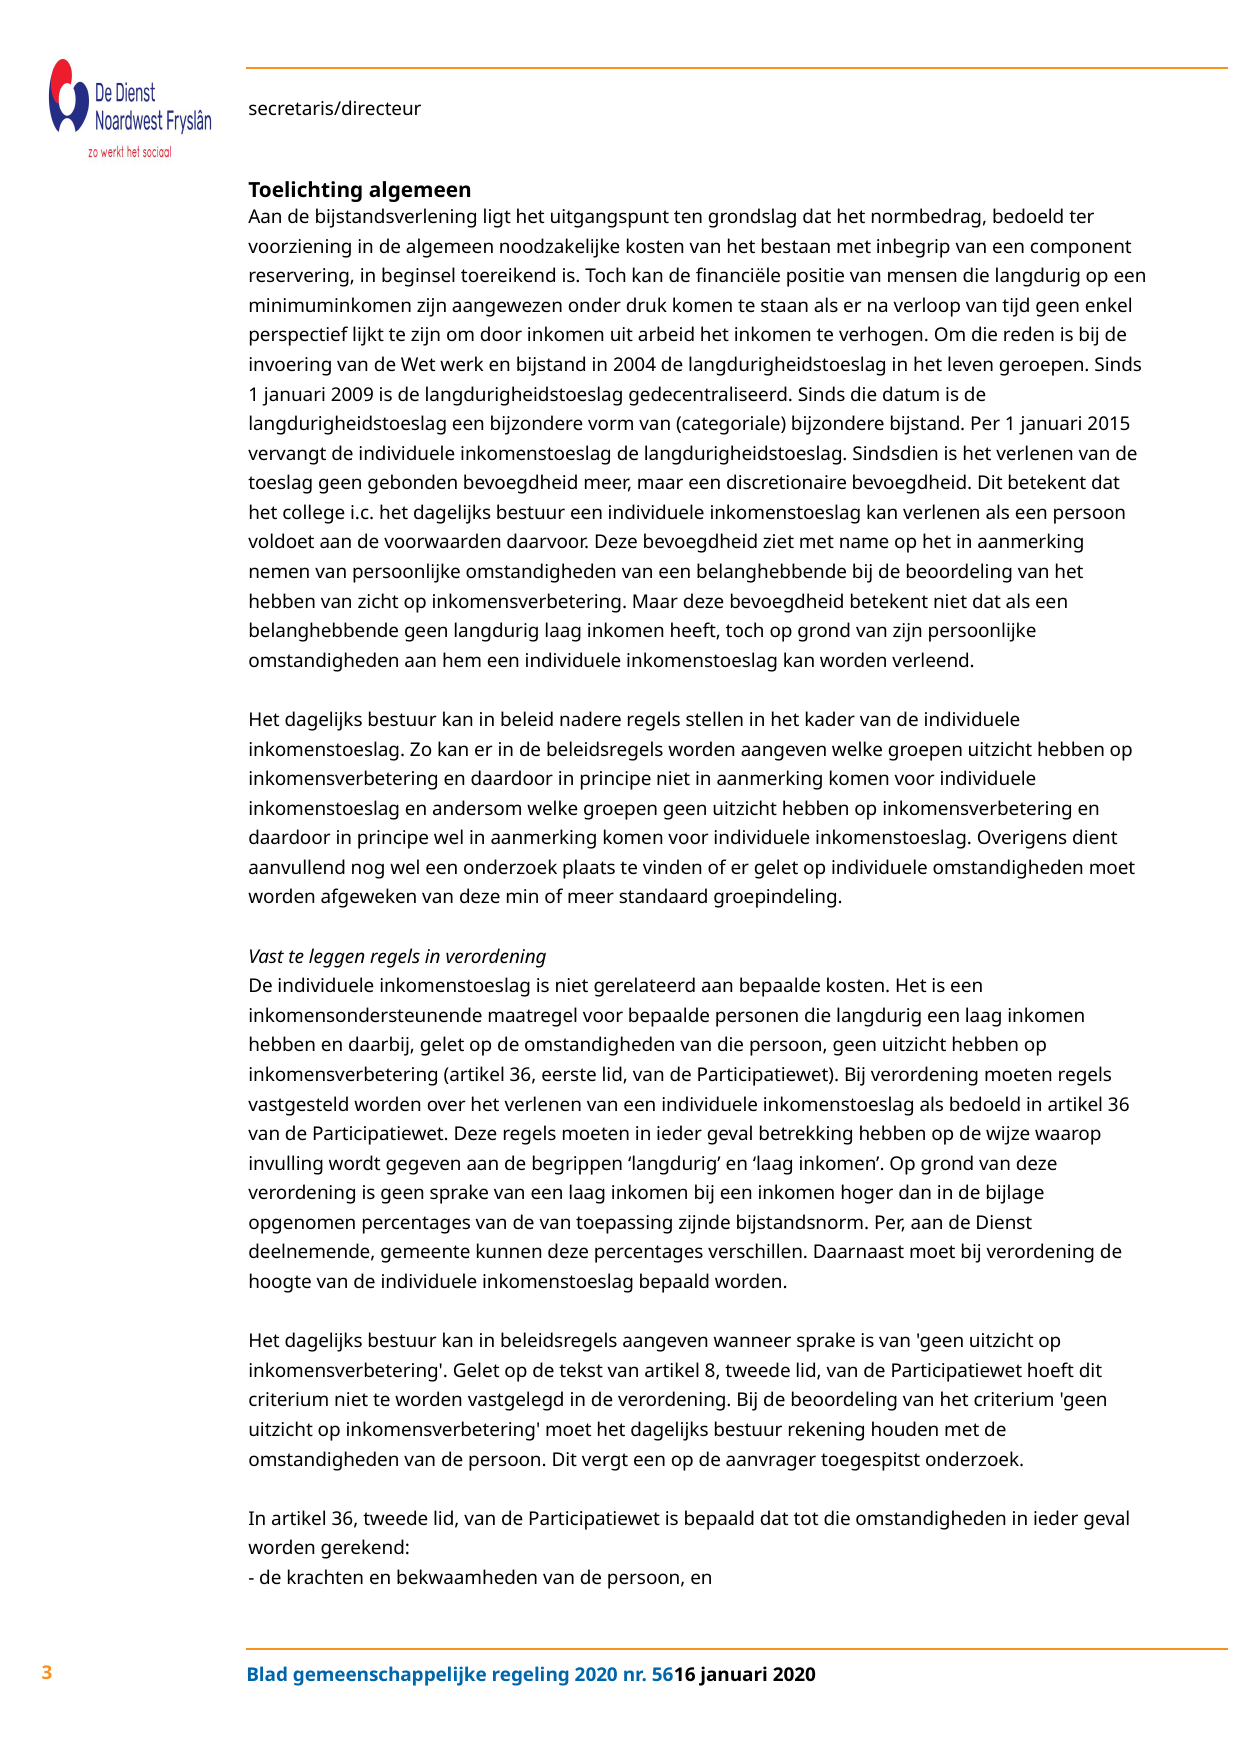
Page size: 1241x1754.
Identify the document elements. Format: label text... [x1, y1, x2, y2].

text In artikel 36, tweede lid, van de Participatiewet is bepaald dat tot die omstandigheden in ieder geval worden gerekend: [248, 1505, 1152, 1560]
text - de krachten en bekwaamheden van de persoon, en [248, 1564, 1152, 1590]
text Het dagelijks bestuur kan in beleidsregels aangeven wanneer sprake is van 'geen uitzicht op inkomensverbetering'. Gelet op de tekst van artikel 8, tweede lid, van de Participatiewet hoeft dit criterium niet te worden vastgelegd in de verordening. Bij de beoordeling van het criterium 'geen uitzicht op inkomensverbetering' moet het dagelijks bestuur rekening houden met de omstandigheden van de persoon. Dit vergt een op de aanvrager toegespitst onderzoek. [248, 1327, 1152, 1471]
text De individuele inkomenstoeslag is niet gerelateerd aan bepaalde kosten. Het is een inkomensondersteunende maatregel voor bepaalde personen die langdurig een laag inkomen hebben en daarbij, gelet op de omstandigheden van die persoon, geen uitzicht hebben op inkomensverbetering (artikel 36, eerste lid, van de Participatiewet). Bij verordening moeten regels vastgesteld worden over het verlenen van een individuele inkomenstoeslag als bedoeld in artikel 36 van de Participatiewet. Deze regels moeten in ieder geval betrekking hebben op de wijze waarop invulling wordt gegeven aan de begrippen ‘langdurig’ en ‘laag inkomen’. Op grond van deze verordening is geen sprake van een laag inkomen bij een inkomen hoger dan in de bijlage opgenomen percentages van de van toepassing zijnde bijstandsnorm. Per, aan de Dienst deelnemende, gemeente kunnen deze percentages verschillen. Daarnaast moet bij verordening de hoogte van de individuele inkomenstoeslag bepaald worden. [248, 972, 1152, 1294]
text Vast te leggen regels in verordening [248, 943, 1152, 968]
text Toelichting algemeen [248, 175, 1152, 203]
text secretaris/directeur [248, 95, 1152, 121]
text Het dagelijks bestuur kan in beleid nadere regels stellen in het kader van de individuele inkomenstoeslag. Zo kan er in de beleidsregels worden aangeven welke groepen uitzicht hebben op inkomensverbetering en daardoor in principe niet in aanmerking komen voor individuele inkomenstoeslag en andersom welke groepen geen uitzicht hebben op inkomensverbetering en daardoor in principe wel in aanmerking komen voor individuele inkomenstoeslag. Overigens dient aanvullend nog wel een onderzoek plaats te vinden of er gelet op individuele omstandigheden moet worden afgeweken van deze min of meer standaard groepindeling. [248, 706, 1152, 909]
text Aan de bijstandsverlening ligt het uitgangspunt ten grondslag dat het normbedrag, bedoeld ter voorziening in de algemeen noodzakelijke kosten van het bestaan met inbegrip van een component reservering, in beginsel toereikend is. Toch kan de financiële positie van mensen die langdurig op een minimuminkomen zijn aangewezen onder druk komen te staan als er na verloop van tijd geen enkel perspectief lijkt te zijn om door inkomen uit arbeid het inkomen te verhogen. Om die reden is bij de invoering van de Wet werk en bijstand in 2004 de langdurigheidstoeslag in het leven geroepen. Sinds 1 januari 2009 is de langdurigheidstoeslag gedecentraliseerd. Sinds die datum is de langdurigheidstoeslag een bijzondere vorm van (categoriale) bijzondere bijstand. Per 1 januari 2015 vervangt de individuele inkomenstoeslag de langdurigheidstoeslag. Sindsdien is het verlenen van de toeslag geen gebonden bevoegdheid meer, maar een discretionaire bevoegdheid. Dit betekent dat het college i.c. het dagelijks bestuur een individuele inkomenstoeslag kan verlenen als een persoon voldoet aan de voorwaarden daarvoor. Deze bevoegdheid ziet met name op het in aanmerking nemen van persoonlijke omstandigheden van een belanghebbende bij de beoordeling van het hebben van zicht op inkomensverbetering. Maar deze bevoegdheid betekent niet dat als een belanghebbende geen langdurig laag inkomen heeft, toch op grond van zijn persoonlijke omstandigheden aan hem een individuele inkomenstoeslag kan worden verleend. [248, 203, 1152, 673]
picture [41, 47, 231, 172]
